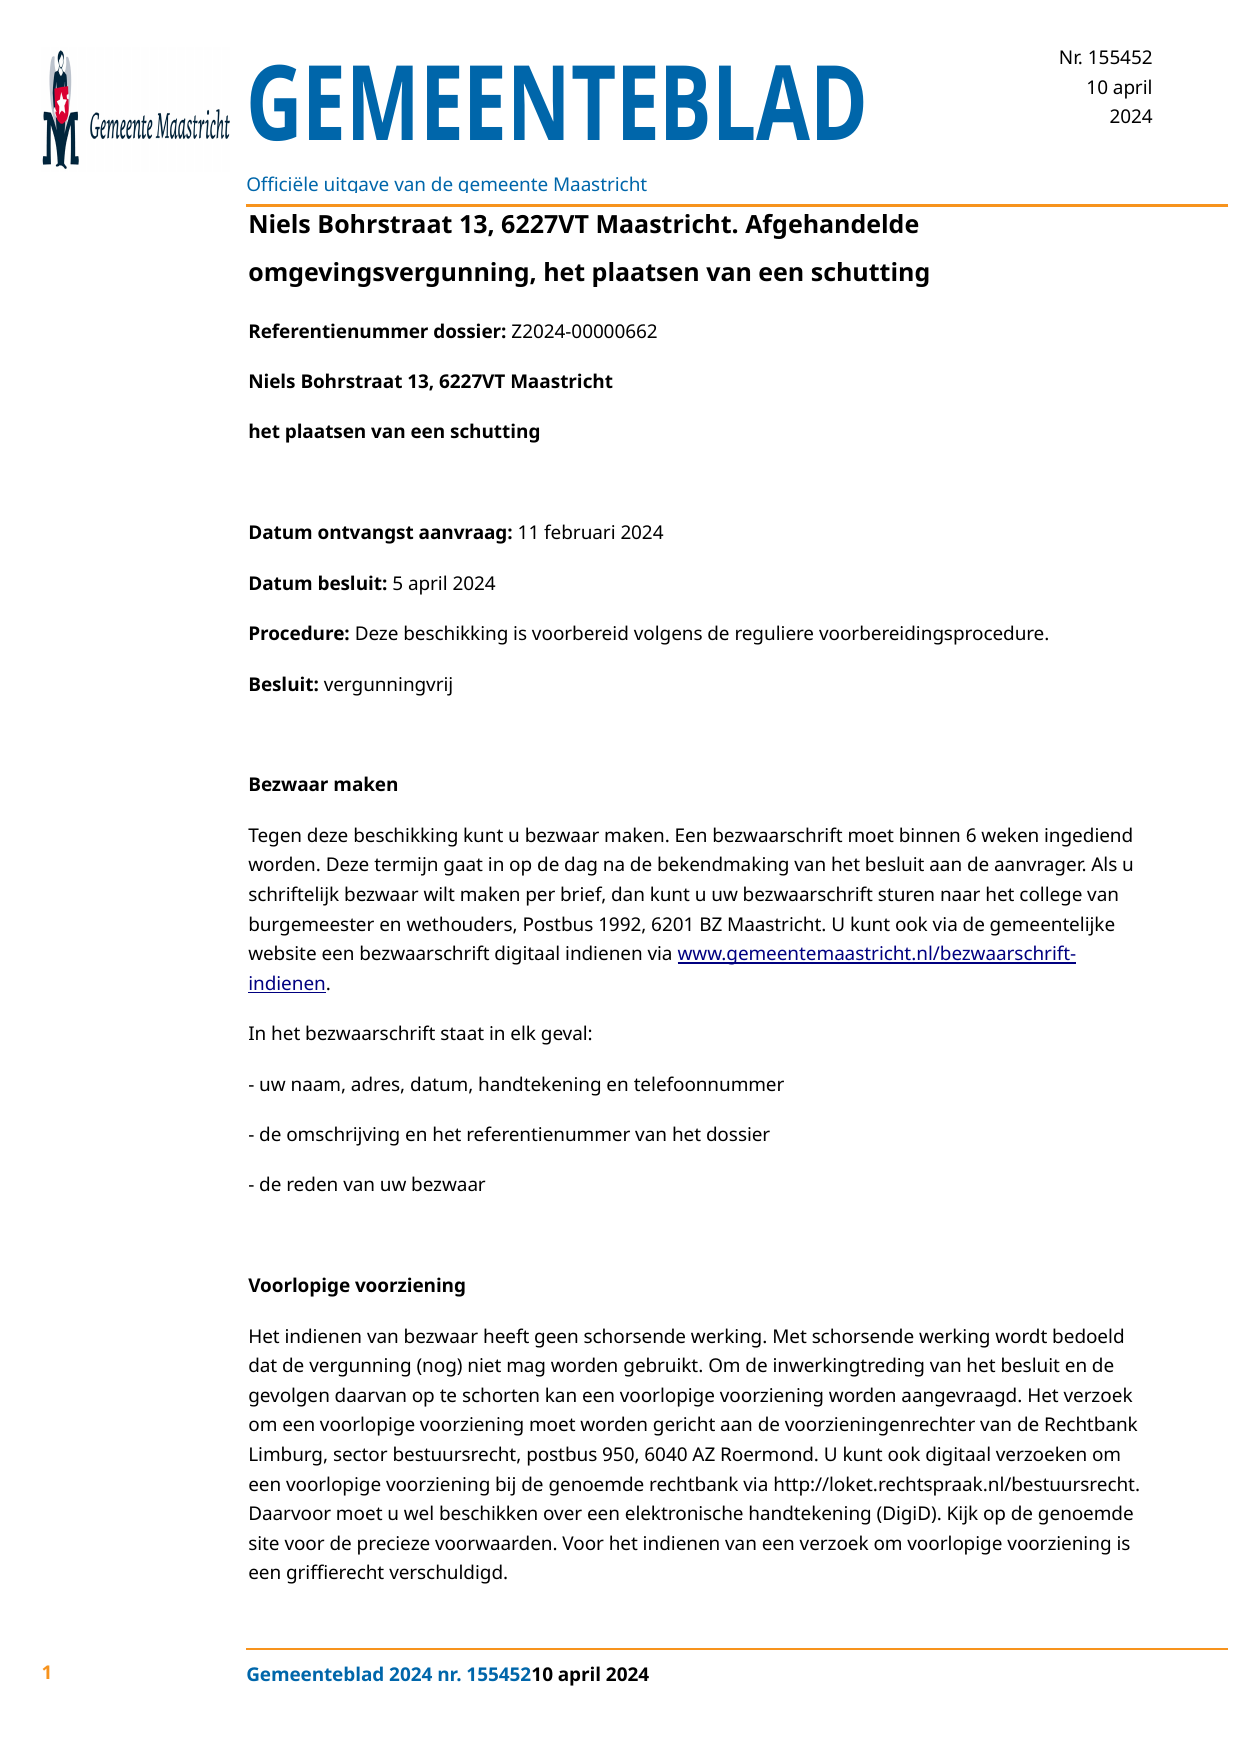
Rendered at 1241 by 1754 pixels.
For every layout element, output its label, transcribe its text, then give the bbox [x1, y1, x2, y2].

text het plaatsen van een schutting [248, 419, 1152, 444]
text - de reden van uw bezwaar [248, 1172, 1152, 1197]
picture [41, 47, 231, 172]
text Niels Bohrstraat 13, 6227VT Maastricht. Afgehandelde omgevingsvergunning, het plaatsen van een schutting [248, 207, 1152, 288]
text Besluit: vergunningvrij [248, 671, 1152, 697]
text Voorlopige voorziening [248, 1272, 1152, 1298]
text - de omschrijving en het referentienummer van het dossier [248, 1121, 1152, 1147]
text Tegen deze beschikking kunt u bezwaar maken. Een bezwaarschrift moet binnen 6 weken ingediend worden. Deze termijn gaat in op de dag na de bekendmaking van het besluit aan de aanvrager. Als u schriftelijk bezwaar wilt maken per brief, dan kunt u uw bezwaarschrift sturen naar het college van burgemeester en wethouders, Postbus 1992, 6201 BZ Maastricht. U kunt ook via de gemeentelijke website een bezwaarschrift digitaal indienen via www.gemeentemaastricht.nl/bezwaarschrift-indienen. [248, 822, 1152, 996]
text In het bezwaarschrift staat in elk geval: [248, 1020, 1152, 1046]
text Datum besluit: 5 april 2024 [248, 570, 1152, 596]
text Het indienen van bezwaar heeft geen schorsende werking. Met schorsende werking wordt bedoeld dat de vergunning (nog) niet mag worden gebruikt. Om de inwerkingtreding van het besluit en de gevolgen daarvan op te schorten kan een voorlopige voorziening worden aangevraagd. Het verzoek om een voorlopige voorziening moet worden gericht aan de voorzieningenrechter van de Rechtbank Limburg, sector bestuursrecht, postbus 950, 6040 AZ Roermond. U kunt ook digitaal verzoeken om een voorlopige voorziening bij de genoemde rechtbank via http://loket.rechtspraak.nl/bestuursrecht. Daarvoor moet u wel beschikken over een elektronische handtekening (DigiD). Kijk op de genoemde site voor de precieze voorwaarden. Voor het indienen van een verzoek om voorlopige voorziening is een griffierecht verschuldigd. [248, 1323, 1152, 1585]
text - uw naam, adres, datum, handtekening en telefoonnummer [248, 1071, 1152, 1097]
text Bezwaar maken [248, 772, 1152, 797]
text Referentienummer dossier: Z2024-00000662 [248, 318, 1152, 344]
text Datum ontvangst aanvraag: 11 februari 2024 [248, 519, 1152, 545]
text Niels Bohrstraat 13, 6227VT Maastricht [248, 368, 1152, 394]
text Procedure: Deze beschikking is voorbereid volgens de reguliere voorbereidingsprocedure. [248, 620, 1152, 646]
